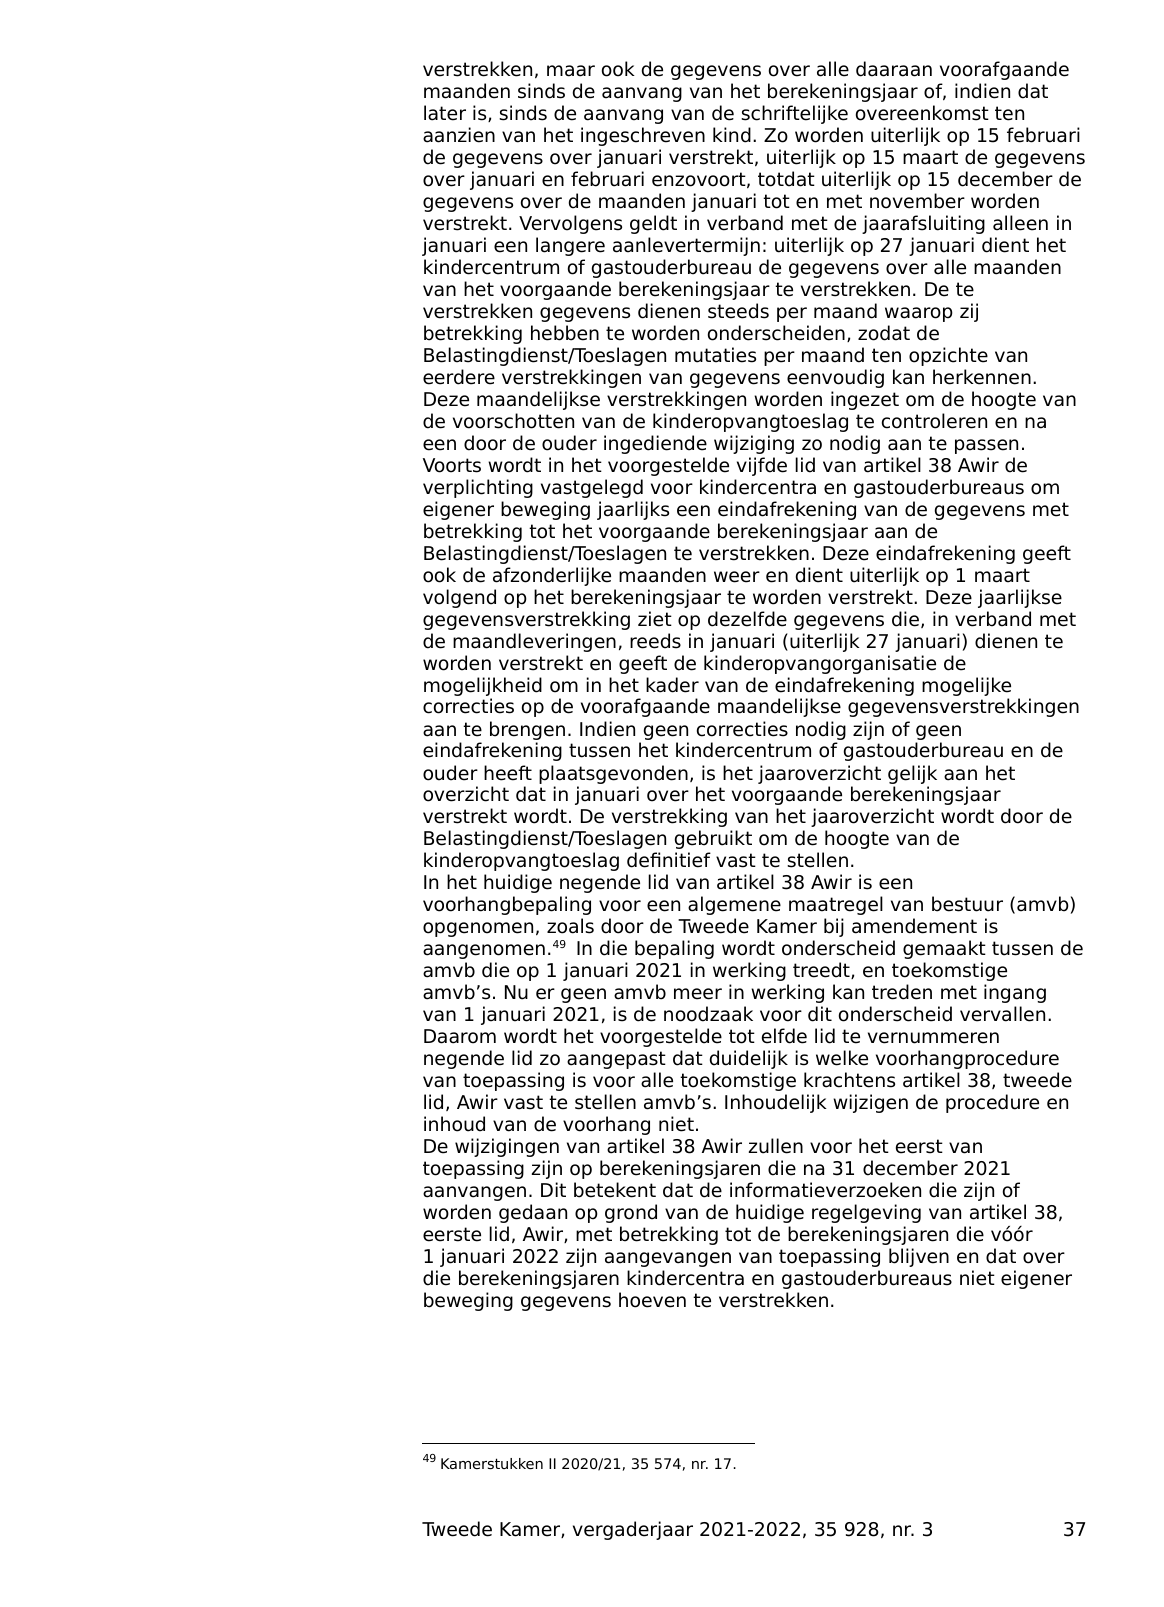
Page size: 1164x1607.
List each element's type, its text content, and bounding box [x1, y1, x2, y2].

text verstrekken, maar ook de gegevens over alle daaraan voorafgaande maanden sinds de aanvang van het berekeningsjaar of, indien dat later is, sinds de aanvang van de schriftelijke overeenkomst ten aanzien van het ingeschreven kind. Zo worden uiterlijk op 15 februari de gegevens over januari verstrekt, uiterlijk op 15 maart de gegevens over januari en februari enzovoort, totdat uiterlijk op 15 december de gegevens over de maanden januari tot en met november worden verstrekt. Vervolgens geldt in verband met de jaarafsluiting alleen in januari een langere aanlevertermijn: uiterlijk op 27 januari dient het kindercentrum of gastouderbureau de gegevens over alle maanden van het voorgaande berekeningsjaar te verstrekken. De te verstrekken gegevens dienen steeds per maand waarop zij betrekking hebben te worden onderscheiden, zodat de Belastingdienst/Toeslagen mutaties per maand ten opzichte van eerdere verstrekkingen van gegevens eenvoudig kan herkennen. Deze maandelijkse verstrekkingen worden ingezet om de hoogte van de voorschotten van de kinderopvangtoeslag te controleren en na een door de ouder ingediende wijziging zo nodig aan te passen. [422, 59, 1087, 455]
text Kamerstukken II 2020/21, 35 574, nr. 17. [422, 1452, 1087, 1474]
text In het huidige negende lid van artikel 38 Awir is een voorhangbepaling voor een algemene maatregel van bestuur (amvb) opgenomen, zoals door de Tweede Kamer bij amendement is aangenomen. In die bepaling wordt onderscheid gemaakt tussen de amvb die op 1 januari 2021 in werking treedt, en toekomstige amvb’s. Nu er geen amvb meer in werking kan treden met ingang van 1 januari 2021, is de noodzaak voor dit onderscheid vervallen. Daarom wordt het voorgestelde tot elfde lid te vernummeren negende lid zo aangepast dat duidelijk is welke voorhangprocedure van toepassing is voor alle toekomstige krachtens artikel 38, tweede lid, Awir vast te stellen amvb’s. Inhoudelijk wijzigen de procedure en inhoud van de voorhang niet. [422, 872, 1087, 1136]
text Voorts wordt in het voorgestelde vijfde lid van artikel 38 Awir de verplichting vastgelegd voor kindercentra en gastouderbureaus om eigener beweging jaarlijks een eindafrekening van de gegevens met betrekking tot het voorgaande berekeningsjaar aan de Belastingdienst/Toeslagen te verstrekken. Deze eindafrekening geeft ook de afzonderlijke maanden weer en dient uiterlijk op 1 maart volgend op het berekeningsjaar te worden verstrekt. Deze jaarlijkse gegevensverstrekking ziet op dezelfde gegevens die, in verband met de maandleveringen, reeds in januari (uiterlijk 27 januari) dienen te worden verstrekt en geeft de kinderopvangorganisatie de mogelijkheid om in het kader van de eindafrekening mogelijke correcties op de voorafgaande maandelijkse gegevensverstrekkingen aan te brengen. Indien geen correcties nodig zijn of geen eindafrekening tussen het kindercentrum of gastouderbureau en de ouder heeft plaatsgevonden, is het jaaroverzicht gelijk aan het overzicht dat in januari over het voorgaande berekeningsjaar verstrekt wordt. De verstrekking van het jaaroverzicht wordt door de Belastingdienst/Toeslagen gebruikt om de hoogte van de kinderopvangtoeslag definitief vast te stellen. [422, 455, 1087, 872]
text De wijzigingen van artikel 38 Awir zullen voor het eerst van toepassing zijn op berekeningsjaren die na 31 december 2021 aanvangen. Dit betekent dat de informatieverzoeken die zijn of worden gedaan op grond van de huidige regelgeving van artikel 38, eerste lid, Awir, met betrekking tot de berekeningsjaren die vóór 1 januari 2022 zijn aangevangen van toepassing blijven en dat over die berekeningsjaren kindercentra en gastouderbureaus niet eigener beweging gegevens hoeven te verstrekken. [422, 1136, 1087, 1312]
